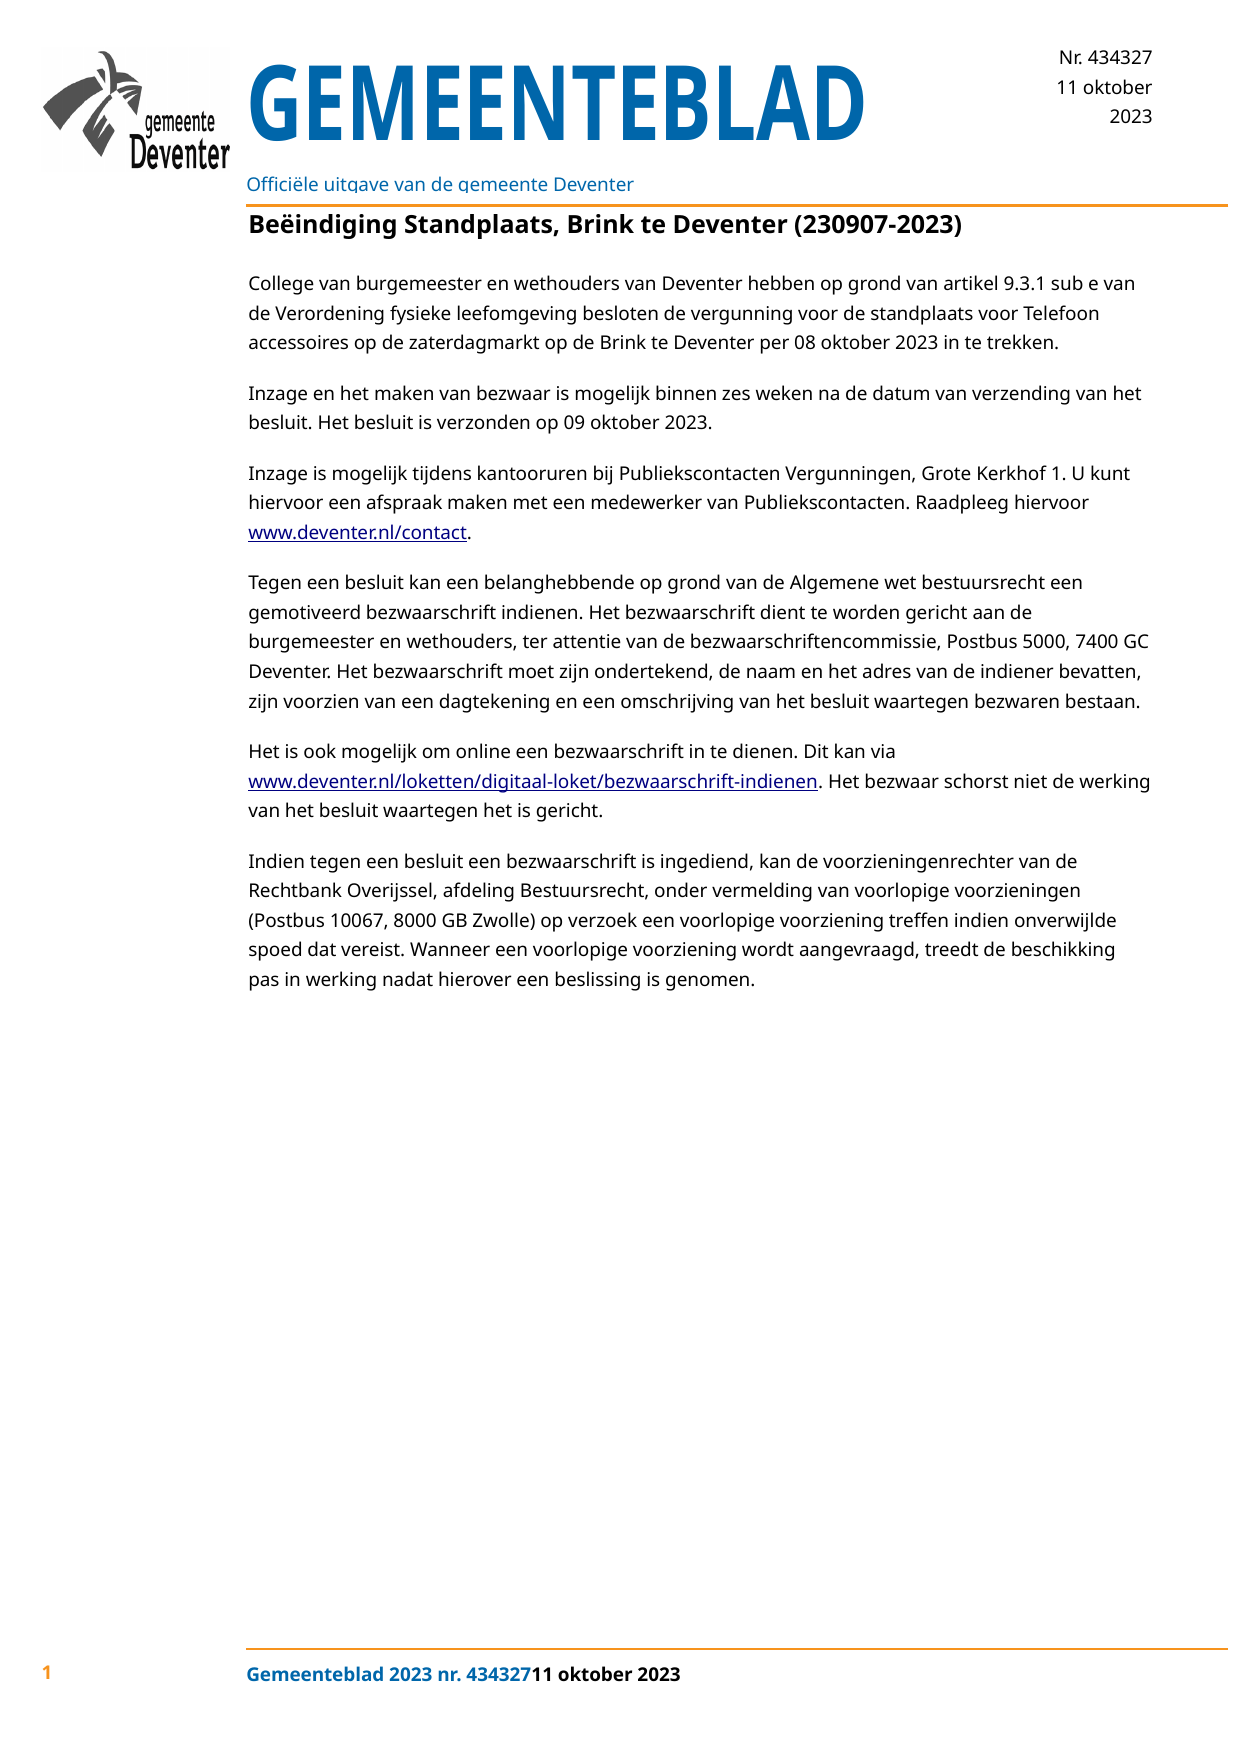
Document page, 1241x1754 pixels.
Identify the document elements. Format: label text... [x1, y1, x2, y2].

text Indien tegen een besluit een bezwaarschrift is ingediend, kan de voorzieningenrechter van de Rechtbank Overijssel, afdeling Bestuursrecht, onder vermelding van voorlopige voorzieningen (Postbus 10067, 8000 GB Zwolle) op verzoek een voorlopige voorziening treffen indien onverwijlde spoed dat vereist. Wanneer een voorlopige voorziening wordt aangevraagd, treedt de beschikking pas in werking nadat hierover een beslissing is genomen. [248, 848, 1152, 992]
text Inzage en het maken van bezwaar is mogelijk binnen zes weken na de datum van verzending van het besluit. Het besluit is verzonden op 09 oktober 2023. [248, 380, 1152, 435]
picture [41, 47, 231, 172]
text College van burgemeester en wethouders van Deventer hebben op grond van artikel 9.3.1 sub e van de Verordening fysieke leefomgeving besloten de vergunning voor de standplaats voor Telefoon accessoires op de zaterdagmarkt op de Brink te Deventer per 08 oktober 2023 in te trekken. [248, 270, 1152, 355]
text Beëindiging Standplaats, Brink te Deventer (230907-2023) [248, 207, 1152, 241]
text Tegen een besluit kan een belanghebbende op grond van de Algemene wet bestuursrecht een gemotiveerd bezwaarschrift indienen. Het bezwaarschrift dient te worden gericht aan de burgemeester en wethouders, ter attentie van de bezwaarschriftencommissie, Postbus 5000, 7400 GC Deventer. Het bezwaarschrift moet zijn ondertekend, de naam en het adres van de indiener bevatten, zijn voorzien van een dagtekening en een omschrijving van het besluit waartegen bezwaren bestaan. [248, 569, 1152, 713]
text Het is ook mogelijk om online een bezwaarschrift in te dienen. Dit kan via www.deventer.nl/loketten/digitaal-loket/bezwaarschrift-indienen. Het bezwaar schorst niet de werking van het besluit waartegen het is gericht. [248, 738, 1152, 823]
text Inzage is mogelijk tijdens kantooruren bij Publiekscontacten Vergunningen, Grote Kerkhof 1. U kunt hiervoor een afspraak maken met een medewerker van Publiekscontacten. Raadpleeg hiervoor www.deventer.nl/contact. [248, 460, 1152, 545]
